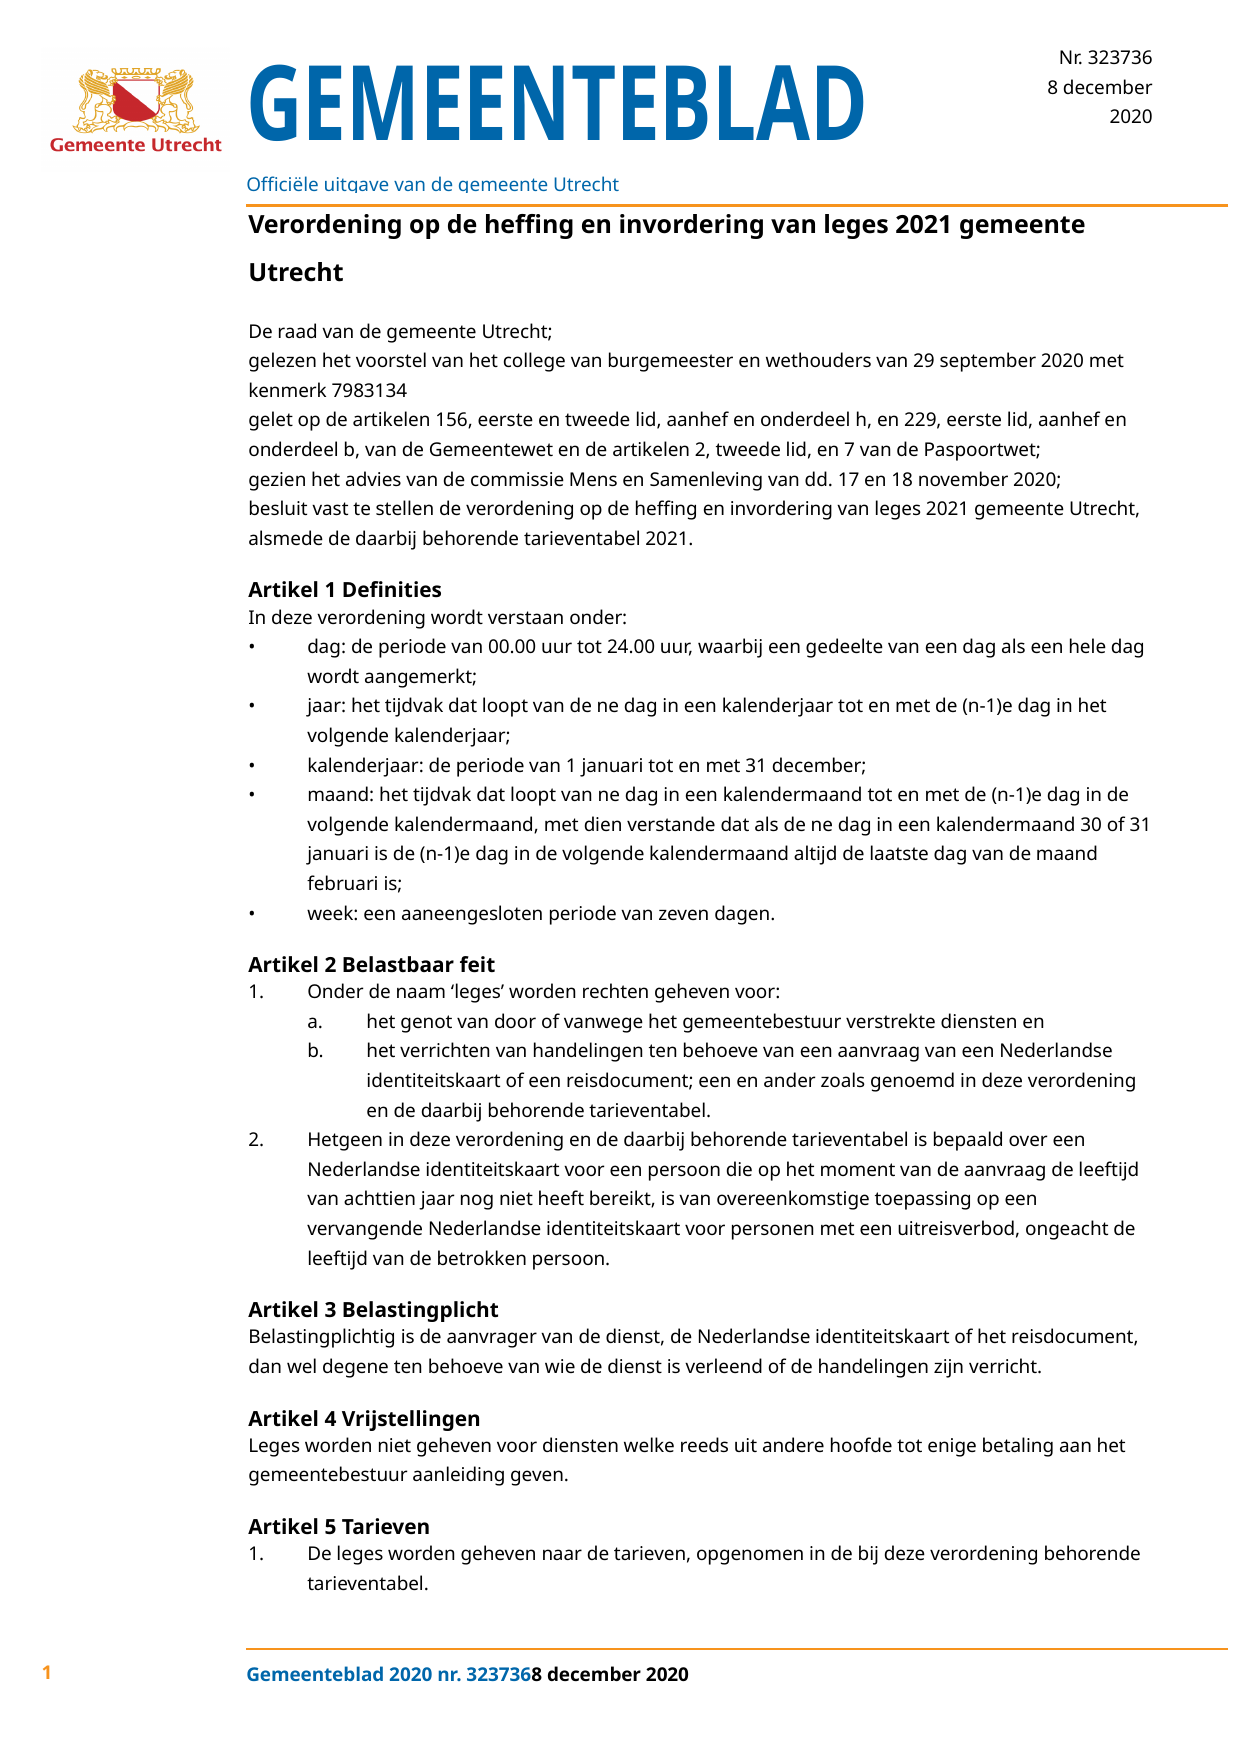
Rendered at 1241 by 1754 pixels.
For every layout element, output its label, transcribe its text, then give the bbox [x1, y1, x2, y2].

text Artikel 4 Vrijstellingen [248, 1404, 1152, 1432]
list het verrichten van handelingen ten behoeve van een aanvraag van een Nederlandse identiteitskaart of een reisdocument; een en ander zoals genoemd in deze verordening en de daarbij behorende tarieventabel. [307, 1038, 1152, 1123]
text gelezen het voorstel van het college van burgemeester en wethouders van 29 september 2020 met kenmerk 7983134 [248, 347, 1152, 403]
text Belastingplichtig is de aanvrager van de dienst, de Nederlandse identiteitskaart of het reisdocument, dan wel degene ten behoeve van wie de dienst is verleend of de handelingen zijn verricht. [248, 1324, 1152, 1379]
text In deze verordening wordt verstaan onder: [248, 604, 1152, 629]
list De leges worden geheven naar de tarieven, opgenomen in de bij deze verordening behorende tarieventabel. [248, 1541, 1152, 1596]
list Onder de naam ‘leges’ worden rechten geheven voor: [248, 978, 1152, 1004]
list week: een aaneengesloten periode van zeven dagen. [248, 900, 1152, 925]
list het genot van door of vanwege het gemeentebestuur verstrekte diensten en [307, 1008, 1152, 1034]
list dag: de periode van 00.00 uur tot 24.00 uur, waarbij een gedeelte van een dag als een hele dag wordt aangemerkt; [248, 633, 1152, 689]
text Artikel 5 Tarieven [248, 1512, 1152, 1541]
text Artikel 2 Belastbaar feit [248, 950, 1152, 978]
text gezien het advies van de commissie Mens en Samenleving van dd. 17 en 18 november 2020; [248, 466, 1152, 492]
text Leges worden niet geheven voor diensten welke reeds uit andere hoofde tot enige betaling aan het gemeentebestuur aanleiding geven. [248, 1432, 1152, 1487]
list maand: het tijdvak dat loopt van ne dag in een kalendermaand tot en met de (n-1)e dag in de volgende kalendermaand, met dien verstande dat als de ne dag in een kalendermaand 30 of 31 januari is de (n-1)e dag in de volgende kalendermaand altijd de laatste dag van de maand februari is; [248, 781, 1152, 896]
list Hetgeen in deze verordening en de daarbij behorende tarieventabel is bepaald over een Nederlandse identiteitskaart voor een persoon die op het moment van de aanvraag de leeftijd van achttien jaar nog niet heeft bereikt, is van overeenkomstige toepassing op een vervangende Nederlandse identiteitskaart voor personen met een uitreisverbod, ongeacht de leeftijd van de betrokken persoon. [248, 1126, 1152, 1271]
text besluit vast te stellen de verordening op de heffing en invordering van leges 2021 gemeente Utrecht, alsmede de daarbij behorende tarieventabel 2021. [248, 495, 1152, 551]
text De raad van de gemeente Utrecht; [248, 318, 1152, 344]
list jaar: het tijdvak dat loopt van de ne dag in een kalenderjaar tot en met de (n-1)e dag in het volgende kalenderjaar; [248, 693, 1152, 748]
text gelet op de artikelen 156, eerste en tweede lid, aanhef en onderdeel h, en 229, eerste lid, aanhef en onderdeel b, van de Gemeentewet en de artikelen 2, tweede lid, en 7 van de Paspoortwet; [248, 407, 1152, 462]
text Artikel 3 Belastingplicht [248, 1295, 1152, 1324]
text Artikel 1 Definities [248, 575, 1152, 604]
picture [41, 47, 231, 172]
text Verordening op de heffing en invordering van leges 2021 gemeente Utrecht [248, 207, 1152, 288]
list kalenderjaar: de periode van 1 januari tot en met 31 december; [248, 752, 1152, 777]
